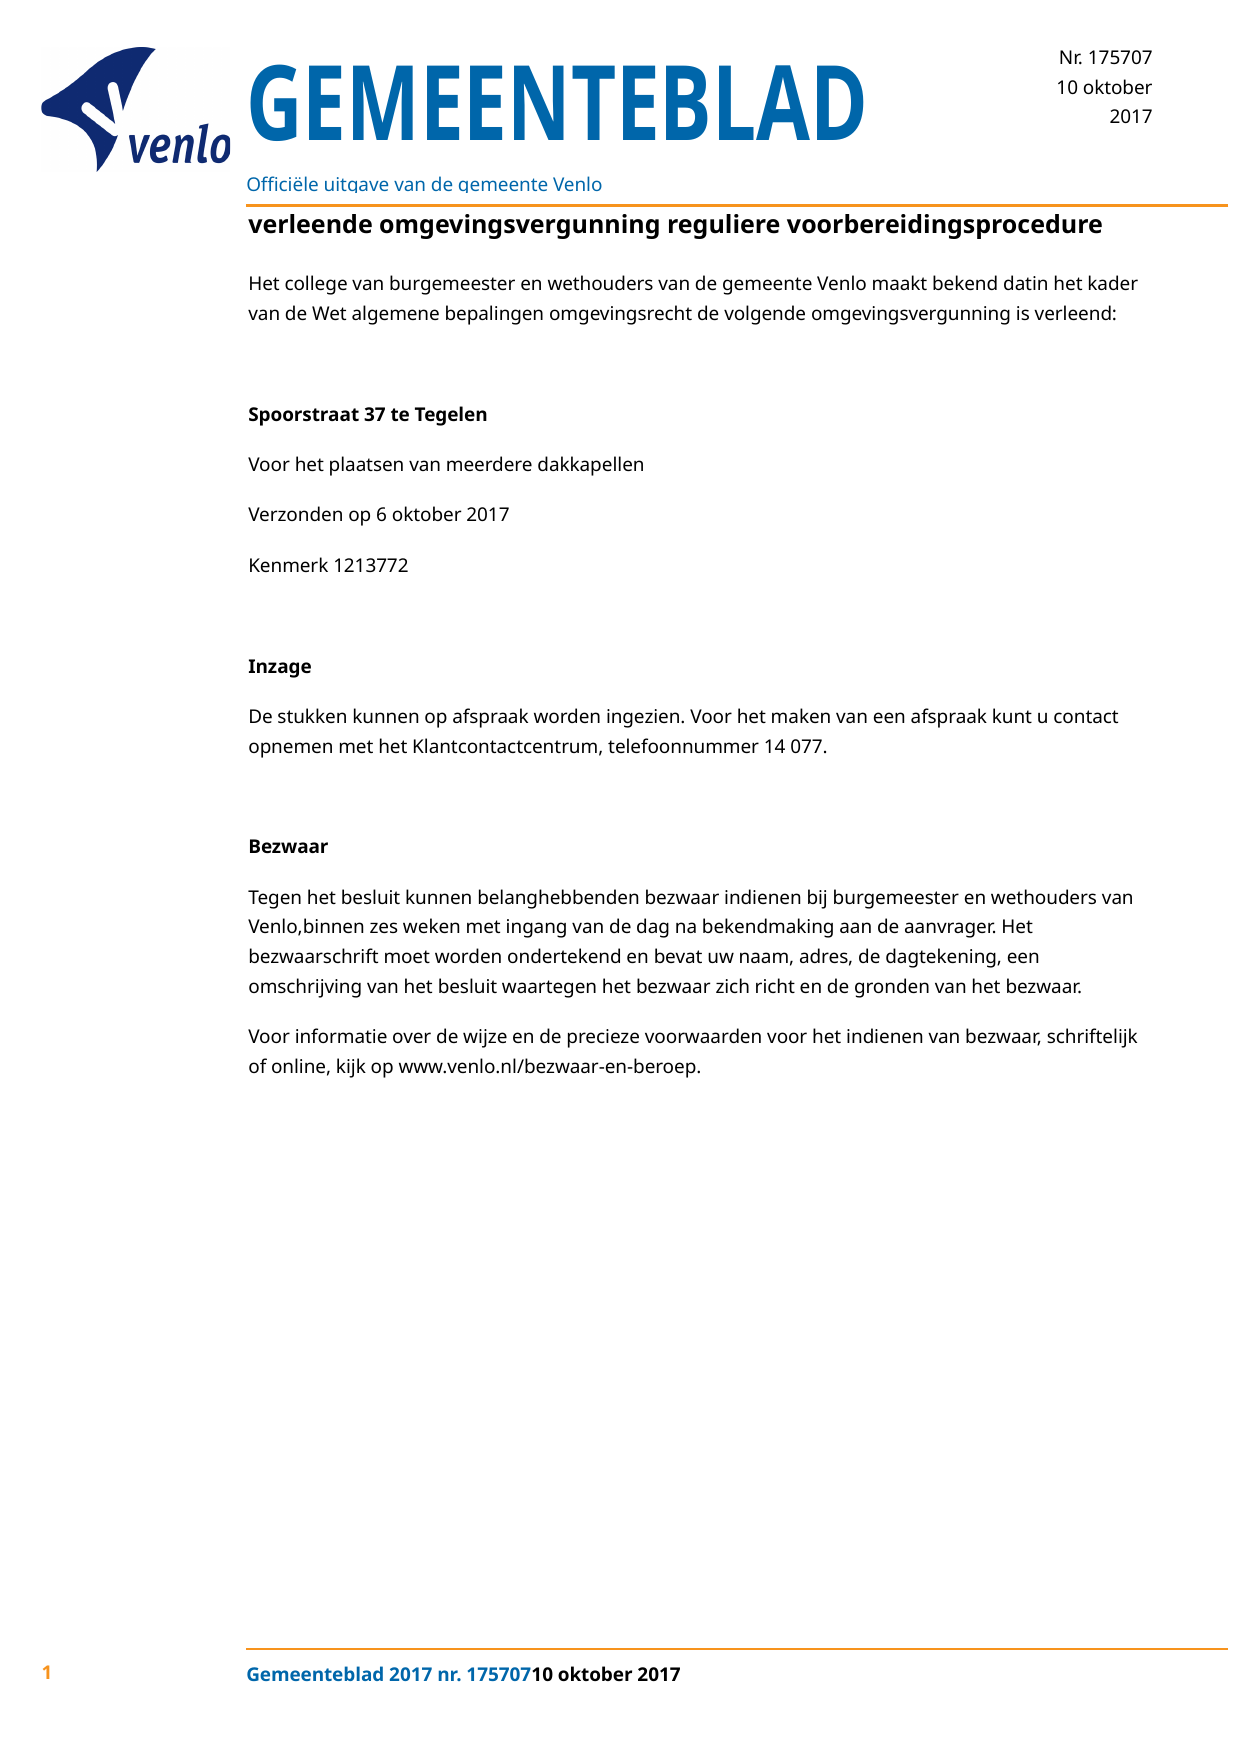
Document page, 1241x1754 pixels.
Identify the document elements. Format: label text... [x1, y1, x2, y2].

text Bezwaar [248, 834, 1152, 859]
text Inzage [248, 653, 1152, 678]
text Tegen het besluit kunnen belanghebbenden bezwaar indienen bij burgemeester en wethouders van Venlo,binnen zes weken met ingang van de dag na bekendmaking aan de aanvrager. Het bezwaarschrift moet worden ondertekend en bevat uw naam, adres, de dagtekening, een omschrijving van het besluit waartegen het bezwaar zich richt en de gronden van het bezwaar. [248, 884, 1152, 998]
picture [41, 47, 231, 172]
text verleende omgevingsvergunning reguliere voorbereidingsprocedure [248, 207, 1152, 241]
text Voor het plaatsen van meerdere dakkapellen [248, 451, 1152, 477]
text Het college van burgemeester en wethouders van de gemeente Venlo maakt bekend datin het kader van de Wet algemene bepalingen omgevingsrecht de volgende omgevingsvergunning is verleend: [248, 270, 1152, 326]
text Voor informatie over de wijze en de precieze voorwaarden voor het indienen van bezwaar, schriftelijk of online, kijk op www.venlo.nl/bezwaar-en-beroep. [248, 1023, 1152, 1078]
text Verzonden op 6 oktober 2017 [248, 502, 1152, 527]
text De stukken kunnen op afspraak worden ingezien. Voor het maken van een afspraak kunt u contact opnemen met het Klantcontactcentrum, telefoonnummer 14 077. [248, 703, 1152, 758]
text Spoorstraat 37 te Tegelen [248, 401, 1152, 426]
text Kenmerk 1213772 [248, 552, 1152, 578]
